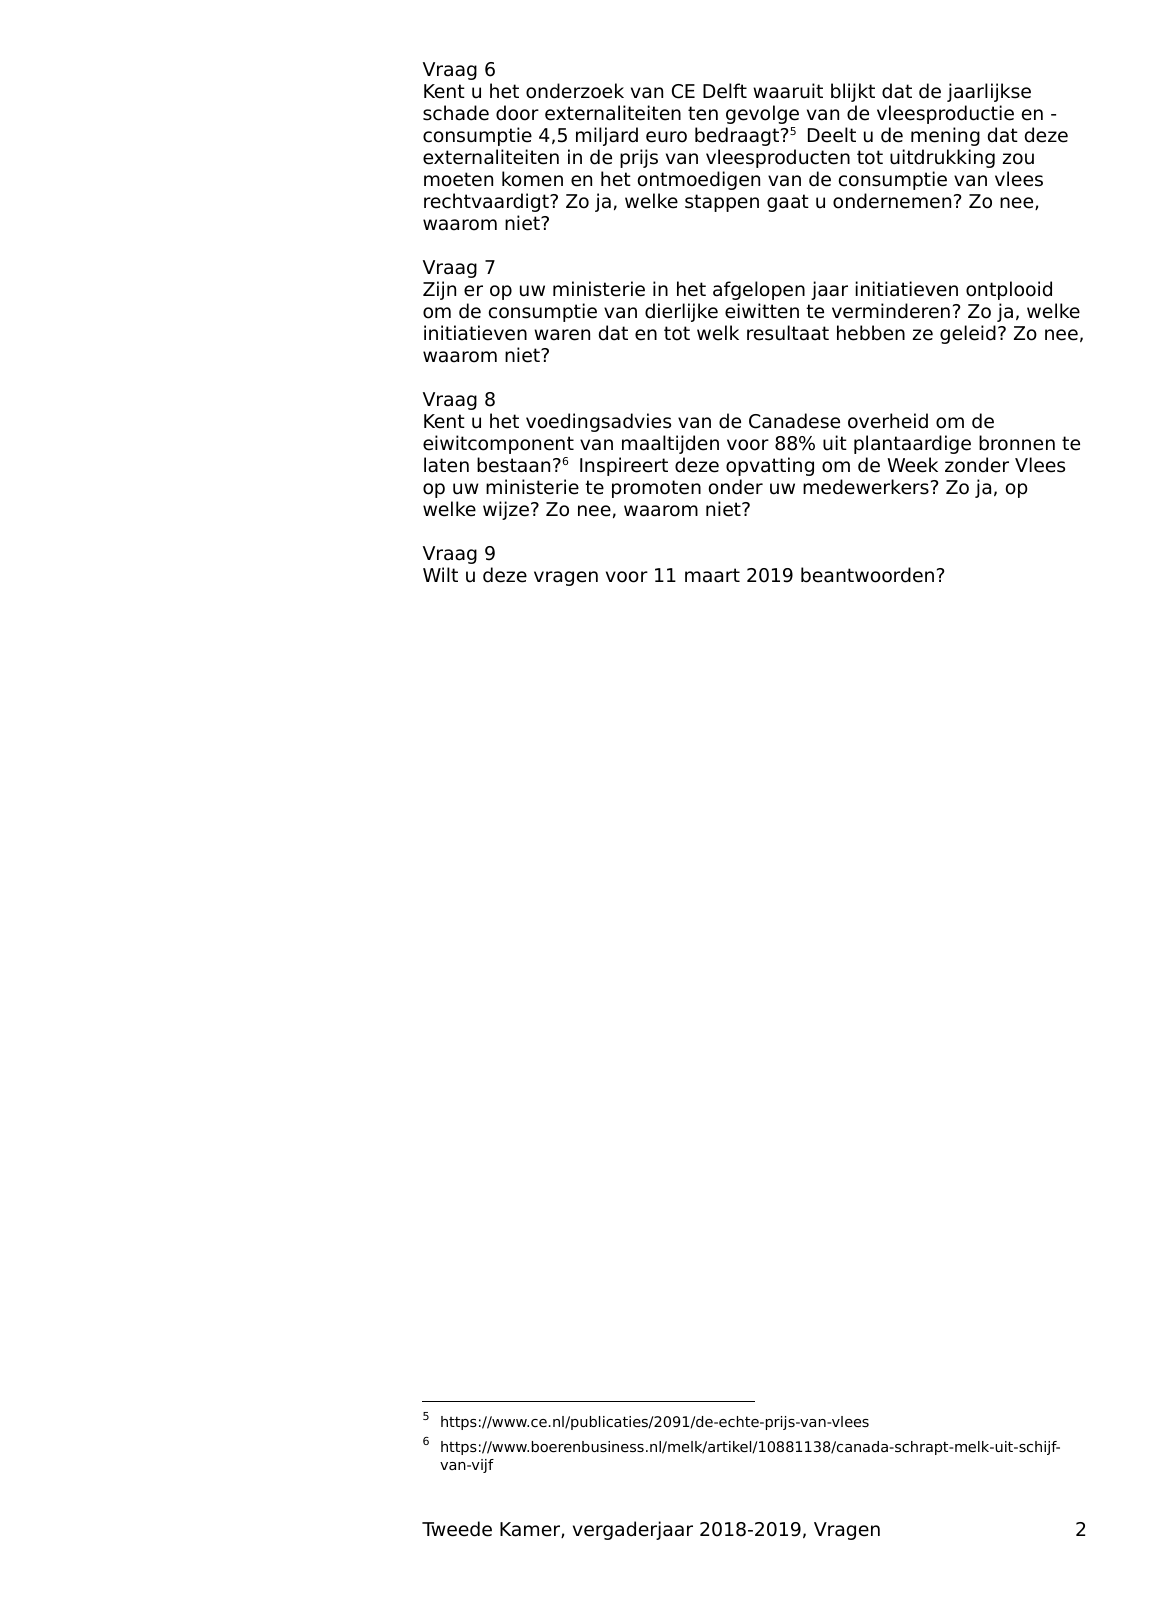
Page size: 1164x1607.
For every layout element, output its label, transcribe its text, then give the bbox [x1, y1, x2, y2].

text Vraag 7 [422, 257, 1087, 279]
text Wilt u deze vragen voor 11 maart 2019 beantwoorden? [422, 565, 1087, 587]
text https://www.boerenbusiness.nl/melk/artikel/10881138/canada-schrapt-melk-uit-schijf-van-vijf [422, 1435, 1087, 1474]
text Vraag 8 [422, 389, 1087, 411]
text Vraag 9 [422, 543, 1087, 565]
text Vraag 6 [422, 59, 1087, 81]
text Kent u het onderzoek van CE Delft waaruit blijkt dat de jaarlijkse schade door externaliteiten ten gevolge van de vleesproductie en -consumptie 4,5 miljard euro bedraagt? Deelt u de mening dat deze externaliteiten in de prijs van vleesproducten tot uitdrukking zou moeten komen en het ontmoedigen van de consumptie van vlees rechtvaardigt? Zo ja, welke stappen gaat u ondernemen? Zo nee, waarom niet? [422, 81, 1087, 235]
text Zijn er op uw ministerie in het afgelopen jaar initiatieven ontplooid om de consumptie van dierlijke eiwitten te verminderen? Zo ja, welke initiatieven waren dat en tot welk resultaat hebben ze geleid? Zo nee, waarom niet? [422, 279, 1087, 367]
text Kent u het voedingsadvies van de Canadese overheid om de eiwitcomponent van maaltijden voor 88% uit plantaardige bronnen te laten bestaan? Inspireert deze opvatting om de Week zonder Vlees op uw ministerie te promoten onder uw medewerkers? Zo ja, op welke wijze? Zo nee, waarom niet? [422, 411, 1087, 521]
text https://www.ce.nl/publicaties/2091/de-echte-prijs-van-vlees [422, 1410, 1087, 1432]
